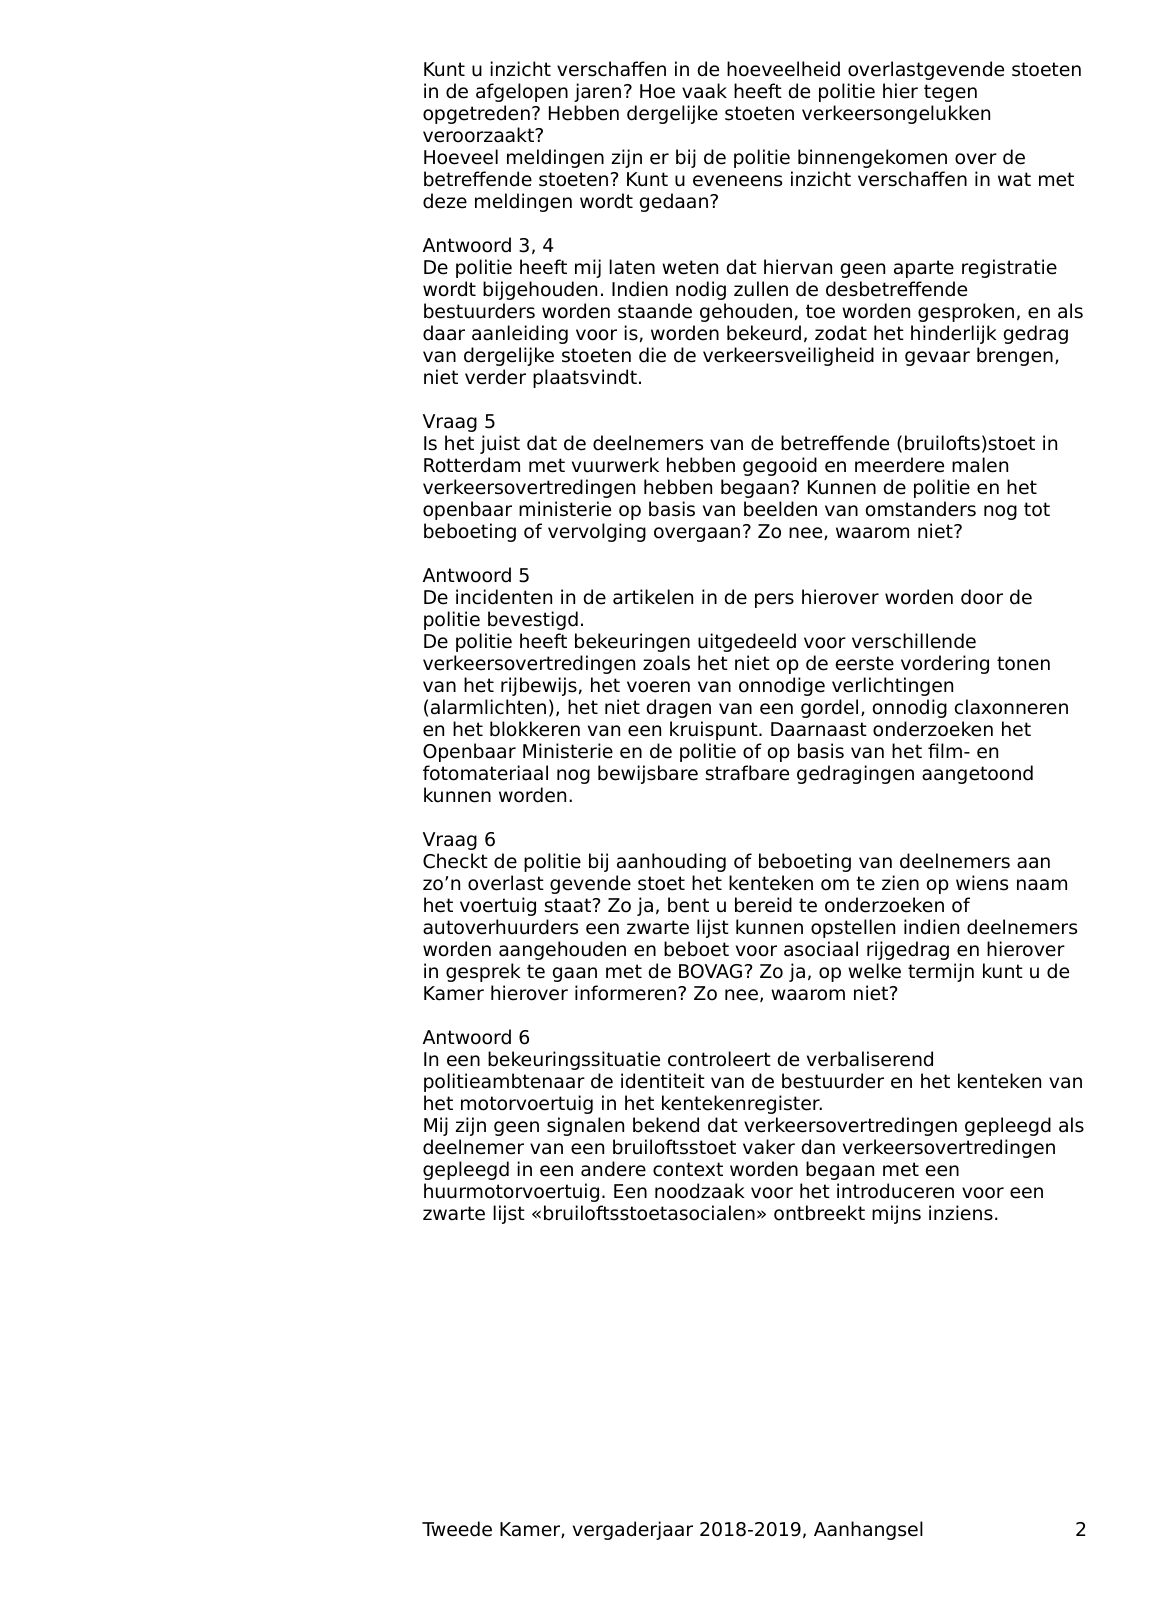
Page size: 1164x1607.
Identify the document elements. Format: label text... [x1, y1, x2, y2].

text Antwoord 3, 4 [422, 235, 1087, 257]
text De politie heeft bekeuringen uitgedeeld voor verschillende verkeersovertredingen zoals het niet op de eerste vordering tonen van het rijbewijs, het voeren van onnodige verlichtingen (alarmlichten), het niet dragen van een gordel, onnodig claxonneren en het blokkeren van een kruispunt. Daarnaast onderzoeken het Openbaar Ministerie en de politie of op basis van het film- en fotomateriaal nog bewijsbare strafbare gedragingen aangetoond kunnen worden. [422, 631, 1087, 807]
text De politie heeft mij laten weten dat hiervan geen aparte registratie wordt bijgehouden. Indien nodig zullen de desbetreffende bestuurders worden staande gehouden, toe worden gesproken, en als daar aanleiding voor is, worden bekeurd, zodat het hinderlijk gedrag van dergelijke stoeten die de verkeersveiligheid in gevaar brengen, niet verder plaatsvindt. [422, 257, 1087, 389]
text Hoeveel meldingen zijn er bij de politie binnengekomen over de betreffende stoeten? Kunt u eveneens inzicht verschaffen in wat met deze meldingen wordt gedaan? [422, 147, 1087, 213]
text In een bekeuringssituatie controleert de verbaliserend politieambtenaar de identiteit van de bestuurder en het kenteken van het motorvoertuig in het kentekenregister. [422, 1049, 1087, 1115]
text Kunt u inzicht verschaffen in de hoeveelheid overlastgevende stoeten in de afgelopen jaren? Hoe vaak heeft de politie hier tegen opgetreden? Hebben dergelijke stoeten verkeersongelukken veroorzaakt? [422, 59, 1087, 147]
text Mij zijn geen signalen bekend dat verkeersovertredingen gepleegd als deelnemer van een bruiloftsstoet vaker dan verkeersovertredingen gepleegd in een andere context worden begaan met een huurmotorvoertuig. Een noodzaak voor het introduceren voor een zwarte lijst «bruiloftsstoetasocialen» ontbreekt mijns inziens. [422, 1115, 1087, 1225]
text Vraag 6 [422, 829, 1087, 851]
text Is het juist dat de deelnemers van de betreffende (bruilofts)stoet in Rotterdam met vuurwerk hebben gegooid en meerdere malen verkeersovertredingen hebben begaan? Kunnen de politie en het openbaar ministerie op basis van beelden van omstanders nog tot beboeting of vervolging overgaan? Zo nee, waarom niet? [422, 433, 1087, 543]
text Vraag 5 [422, 411, 1087, 433]
text Checkt de politie bij aanhouding of beboeting van deelnemers aan zo’n overlast gevende stoet het kenteken om te zien op wiens naam het voertuig staat? Zo ja, bent u bereid te onderzoeken of autoverhuurders een zwarte lijst kunnen opstellen indien deelnemers worden aangehouden en beboet voor asociaal rijgedrag en hierover in gesprek te gaan met de BOVAG? Zo ja, op welke termijn kunt u de Kamer hierover informeren? Zo nee, waarom niet? [422, 851, 1087, 1005]
text De incidenten in de artikelen in de pers hierover worden door de politie bevestigd. [422, 587, 1087, 631]
text Antwoord 6 [422, 1027, 1087, 1049]
text Antwoord 5 [422, 565, 1087, 587]
